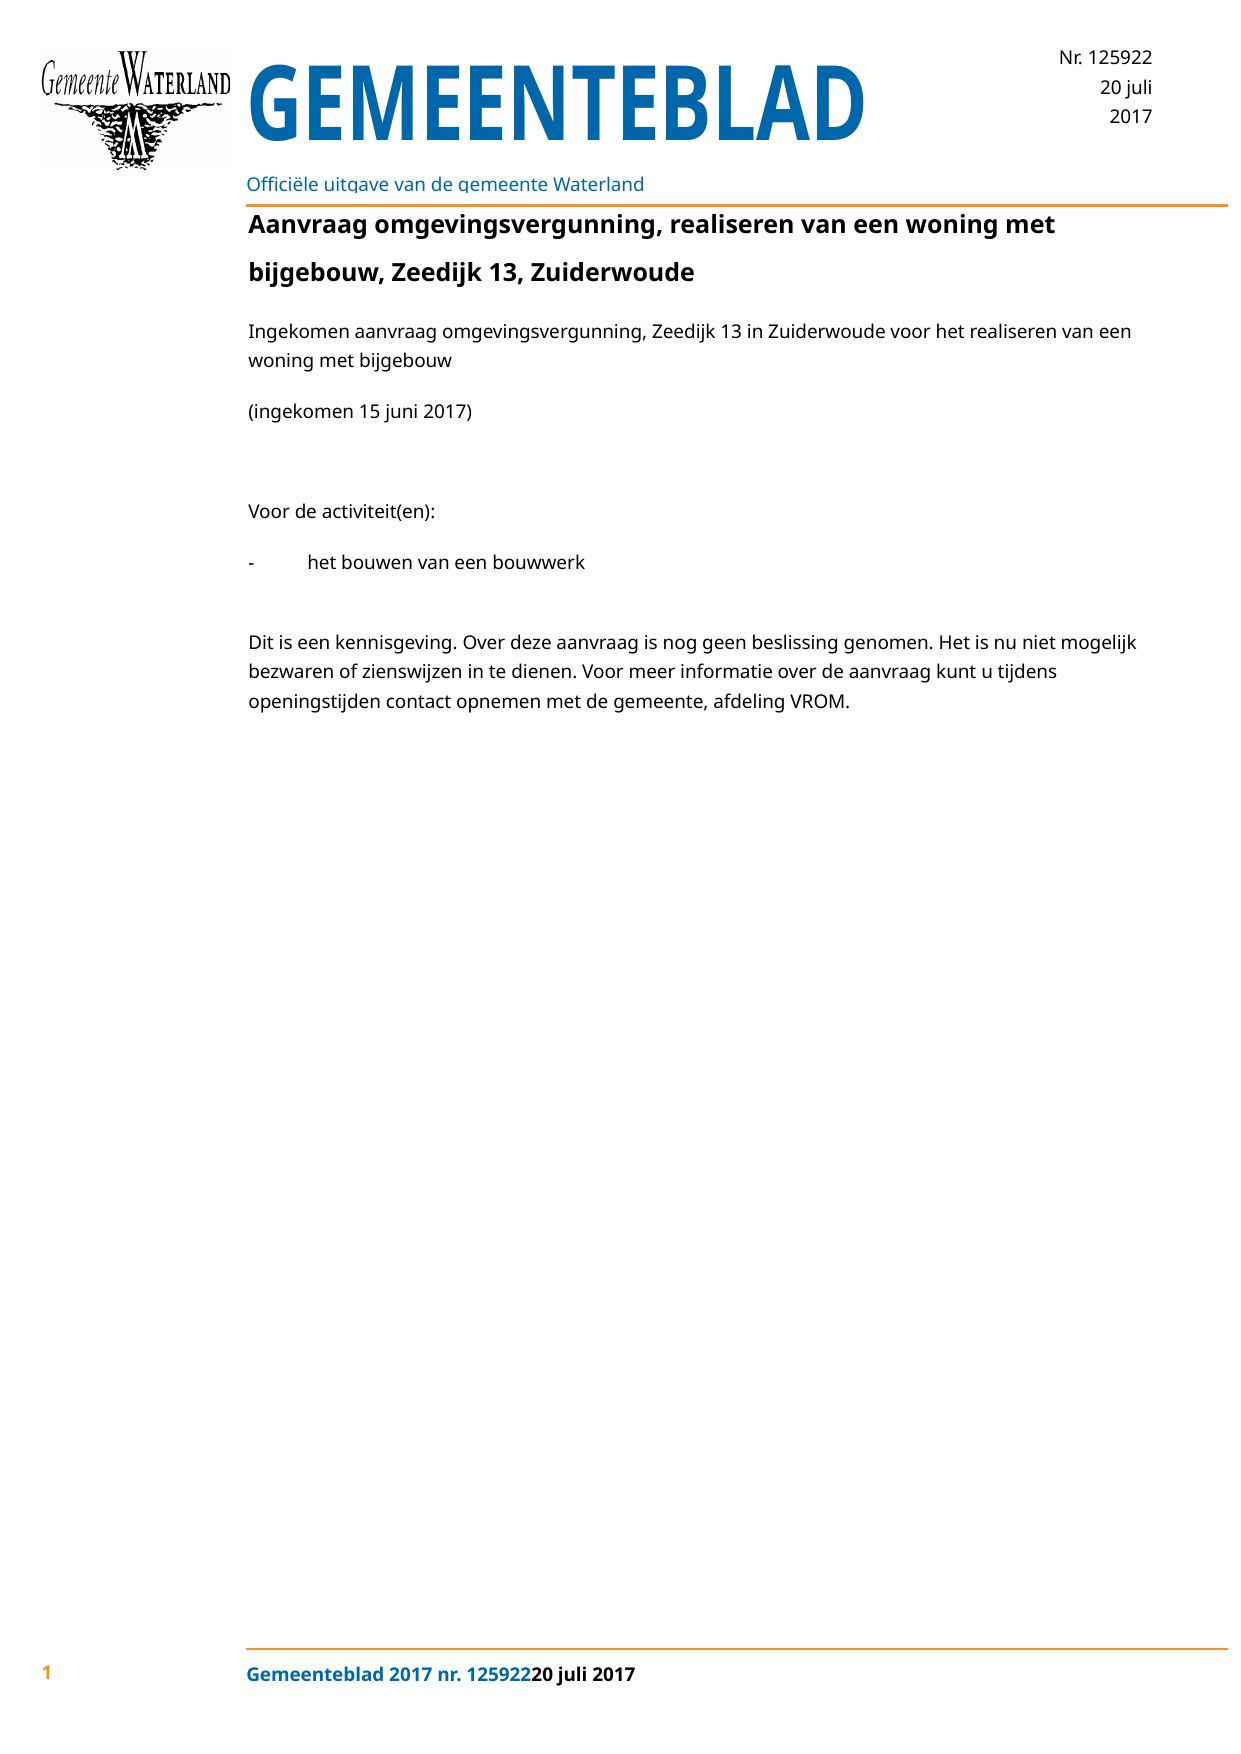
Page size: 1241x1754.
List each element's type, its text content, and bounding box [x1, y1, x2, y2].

list het bouwen van een bouwwerk [248, 549, 1152, 575]
text Voor de activiteit(en): [248, 499, 1152, 524]
text Ingekomen aanvraag omgevingsvergunning, Zeedijk 13 in Zuiderwoude voor het realiseren van een woning met bijgebouw [248, 318, 1152, 373]
text Aanvraag omgevingsvergunning, realiseren van een woning met bijgebouw, Zeedijk 13, Zuiderwoude [248, 207, 1152, 288]
text (ingekomen 15 juni 2017) [248, 398, 1152, 424]
text Dit is een kennisgeving. Over deze aanvraag is nog geen beslissing genomen. Het is nu niet mogelijk bezwaren of zienswijzen in te dienen. Voor meer informatie over de aanvraag kunt u tijdens openingstijden contact opnemen met de gemeente, afdeling VROM. [248, 629, 1152, 714]
picture [41, 47, 231, 172]
